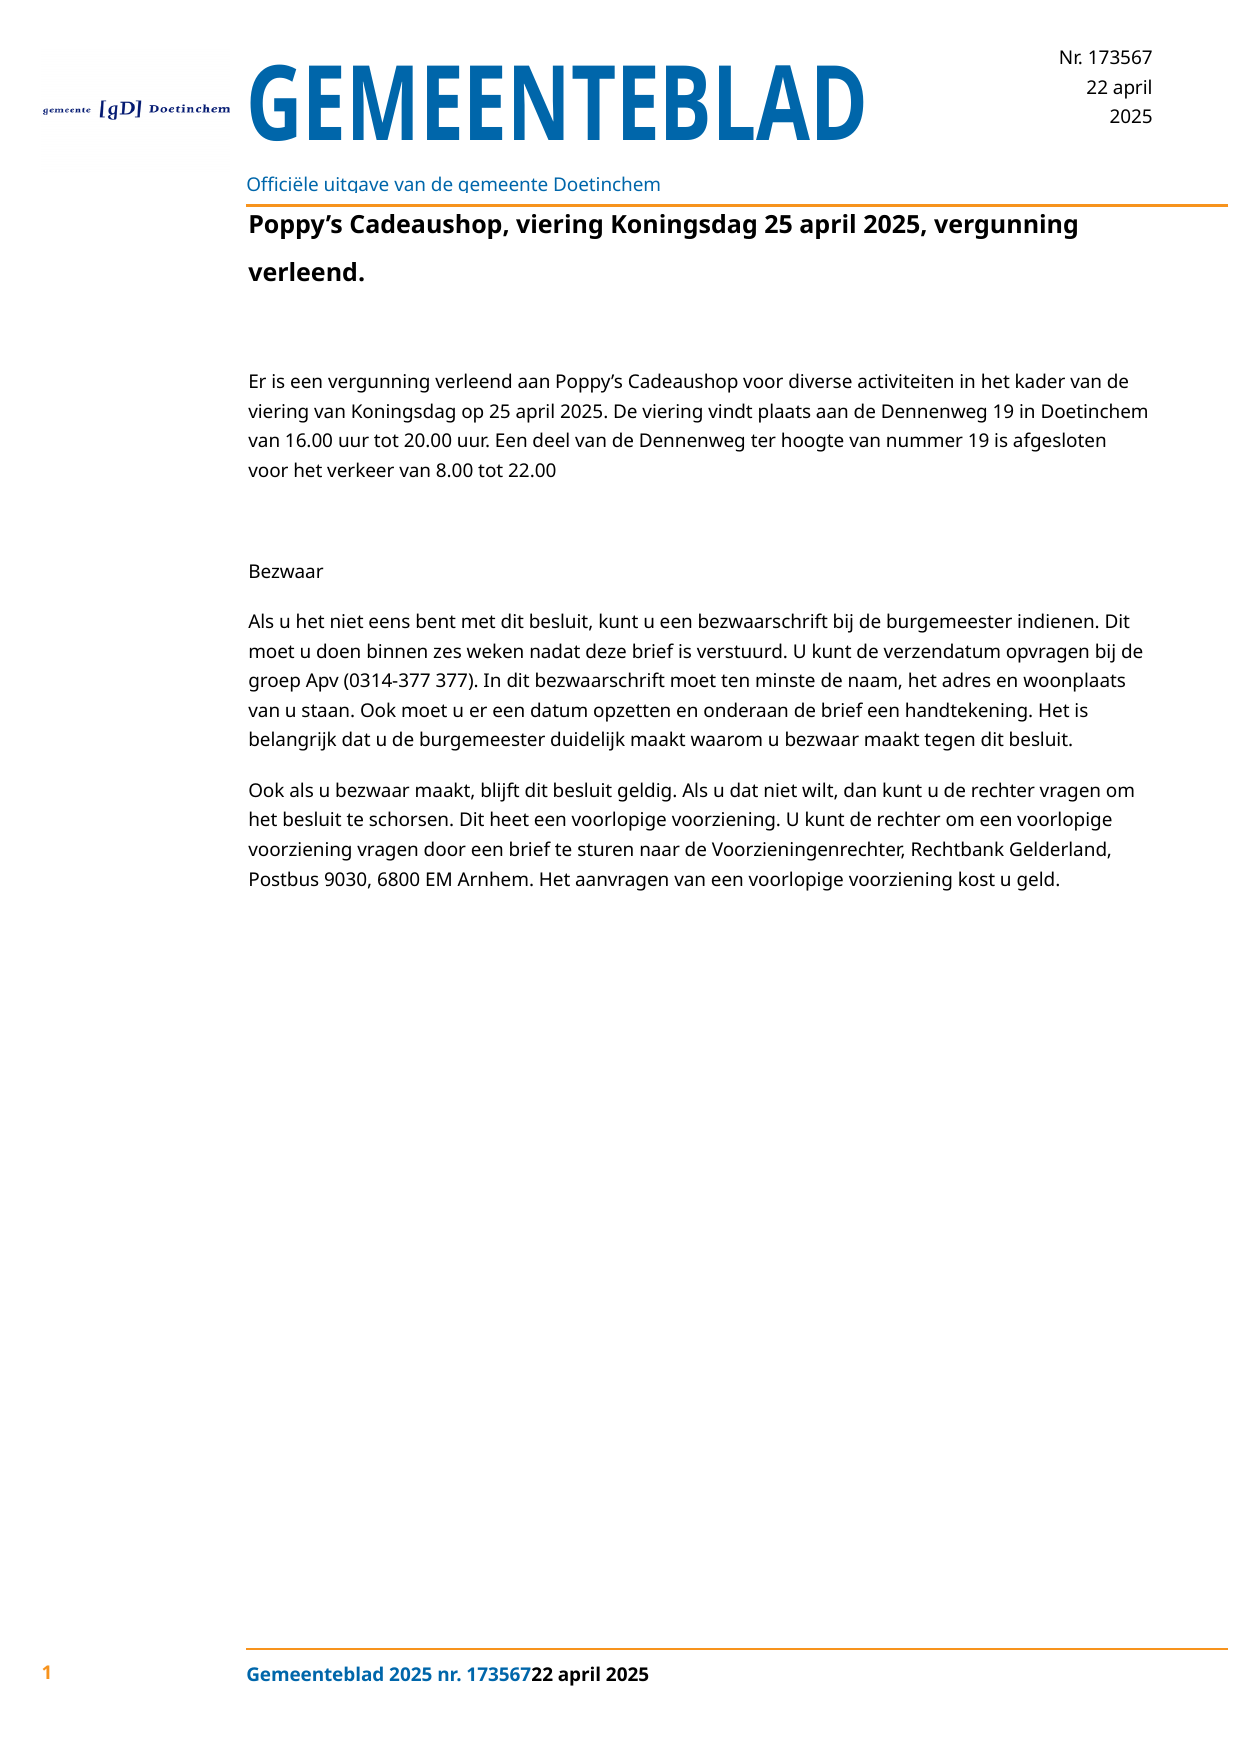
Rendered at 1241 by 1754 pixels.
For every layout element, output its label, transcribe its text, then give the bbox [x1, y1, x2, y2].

text Als u het niet eens bent met dit besluit, kunt u een bezwaarschrift bij de burgemeester indienen. Dit moet u doen binnen zes weken nadat deze brief is verstuurd. U kunt de verzendatum opvragen bij de groep Apv (0314-377 377). In dit bezwaarschrift moet ten minste de naam, het adres en woonplaats van u staan. Ook moet u er een datum opzetten en onderaan de brief een handtekening. Het is belangrijk dat u de burgemeester duidelijk maakt waarom u bezwaar maakt tegen dit besluit. [248, 608, 1152, 752]
text Ook als u bezwaar maakt, blijft dit besluit geldig. Als u dat niet wilt, dan kunt u de rechter vragen om het besluit te schorsen. Dit heet een voorlopige voorziening. U kunt de rechter om een voorlopige voorziening vragen door een brief te sturen naar de Voorzieningenrechter, Rechtbank Gelderland, Postbus 9030, 6800 EM Arnhem. Het aanvragen van een voorlopige voorziening kost u geld. [248, 777, 1152, 892]
picture [41, 47, 231, 172]
text Poppy’s Cadeaushop, viering Koningsdag 25 april 2025, vergunning verleend. [248, 207, 1152, 288]
text Bezwaar [248, 558, 1152, 584]
text Er is een vergunning verleend aan Poppy’s Cadeaushop voor diverse activiteiten in het kader van de viering van Koningsdag op 25 april 2025. De viering vindt plaats aan de Dennenweg 19 in Doetinchem van 16.00 uur tot 20.00 uur. Een deel van de Dennenweg ter hoogte van nummer 19 is afgesloten voor het verkeer van 8.00 tot 22.00 [248, 368, 1152, 483]
